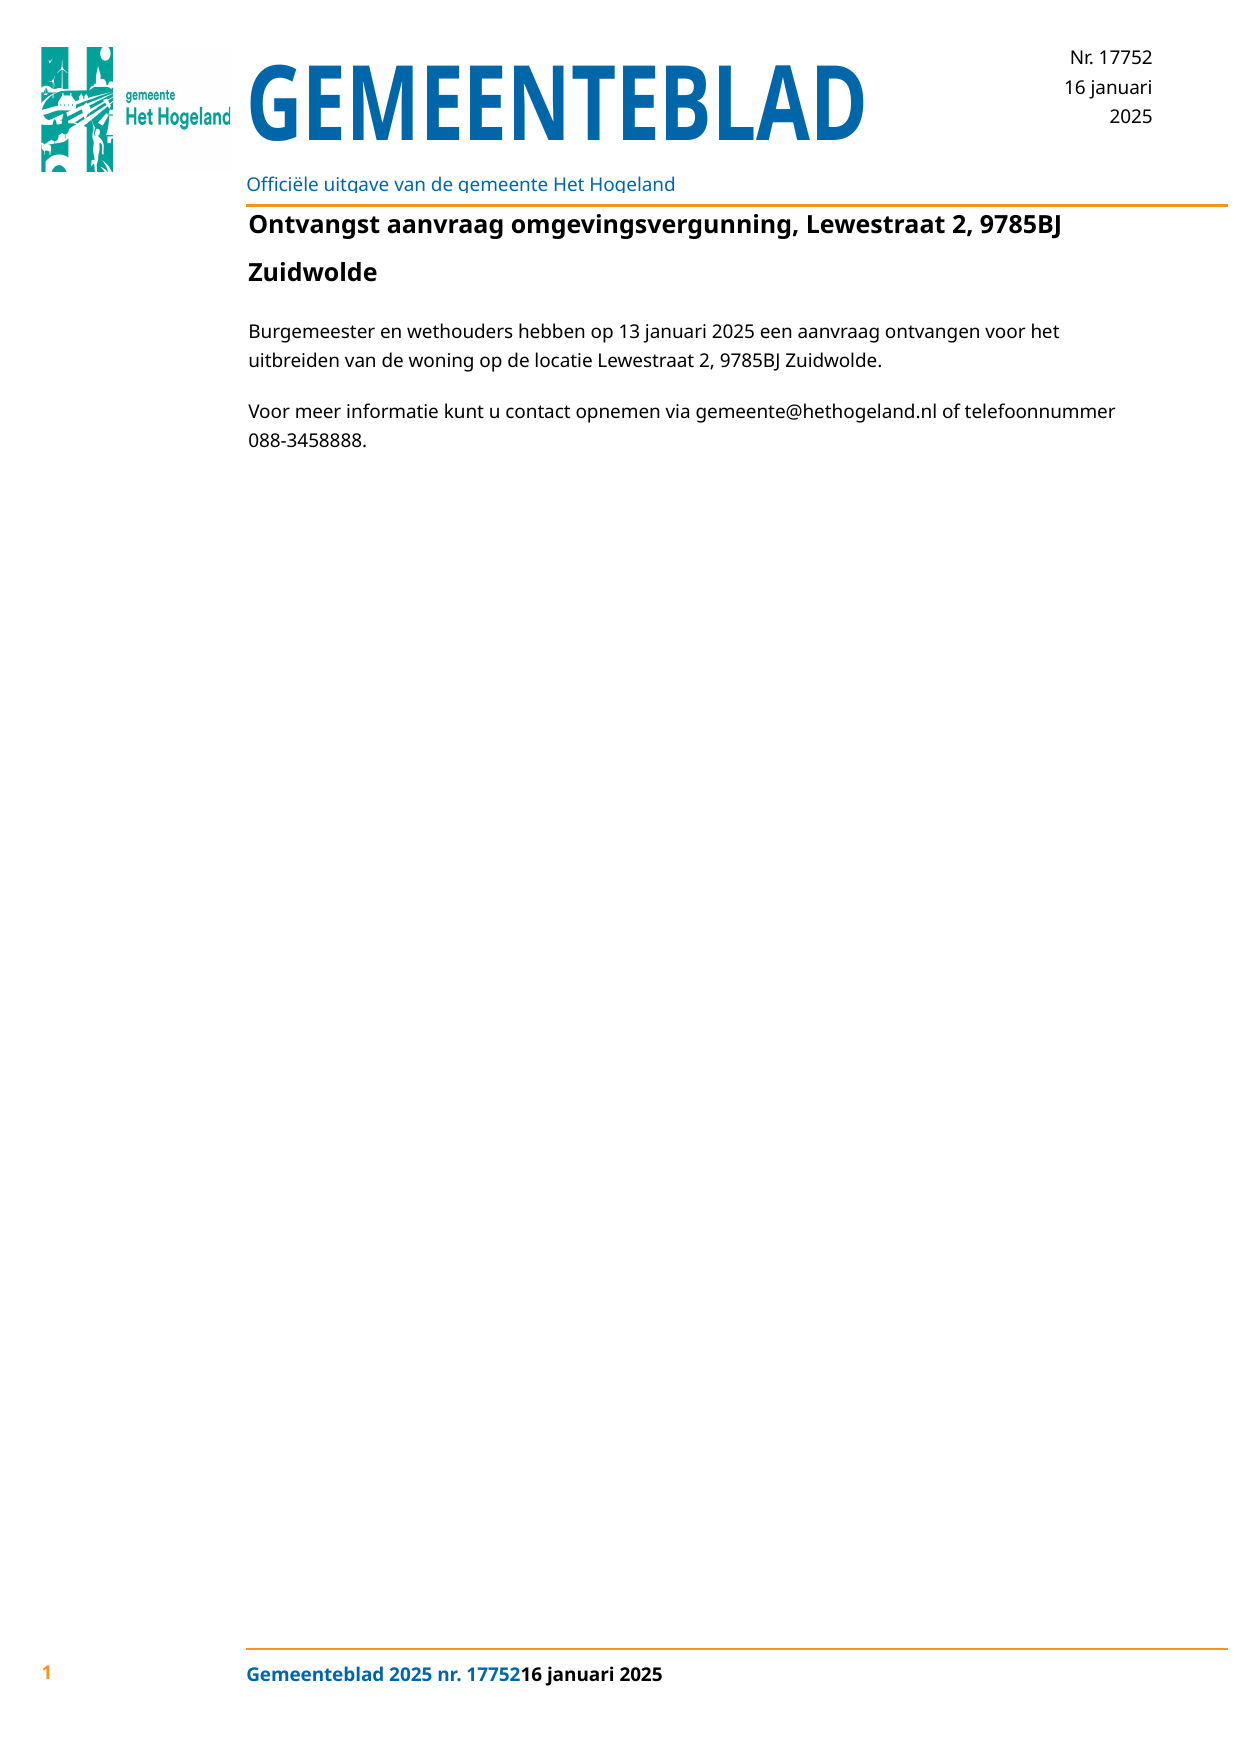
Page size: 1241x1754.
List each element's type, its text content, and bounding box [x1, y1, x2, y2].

picture [41, 47, 231, 172]
text Voor meer informatie kunt u contact opnemen via gemeente@hethogeland.nl of telefoonnummer 088-3458888. [248, 398, 1152, 453]
text Ontvangst aanvraag omgevingsvergunning, Lewestraat 2, 9785BJ Zuidwolde [248, 207, 1152, 288]
text Burgemeester en wethouders hebben op 13 januari 2025 een aanvraag ontvangen voor het uitbreiden van de woning op de locatie Lewestraat 2, 9785BJ Zuidwolde. [248, 318, 1152, 373]
